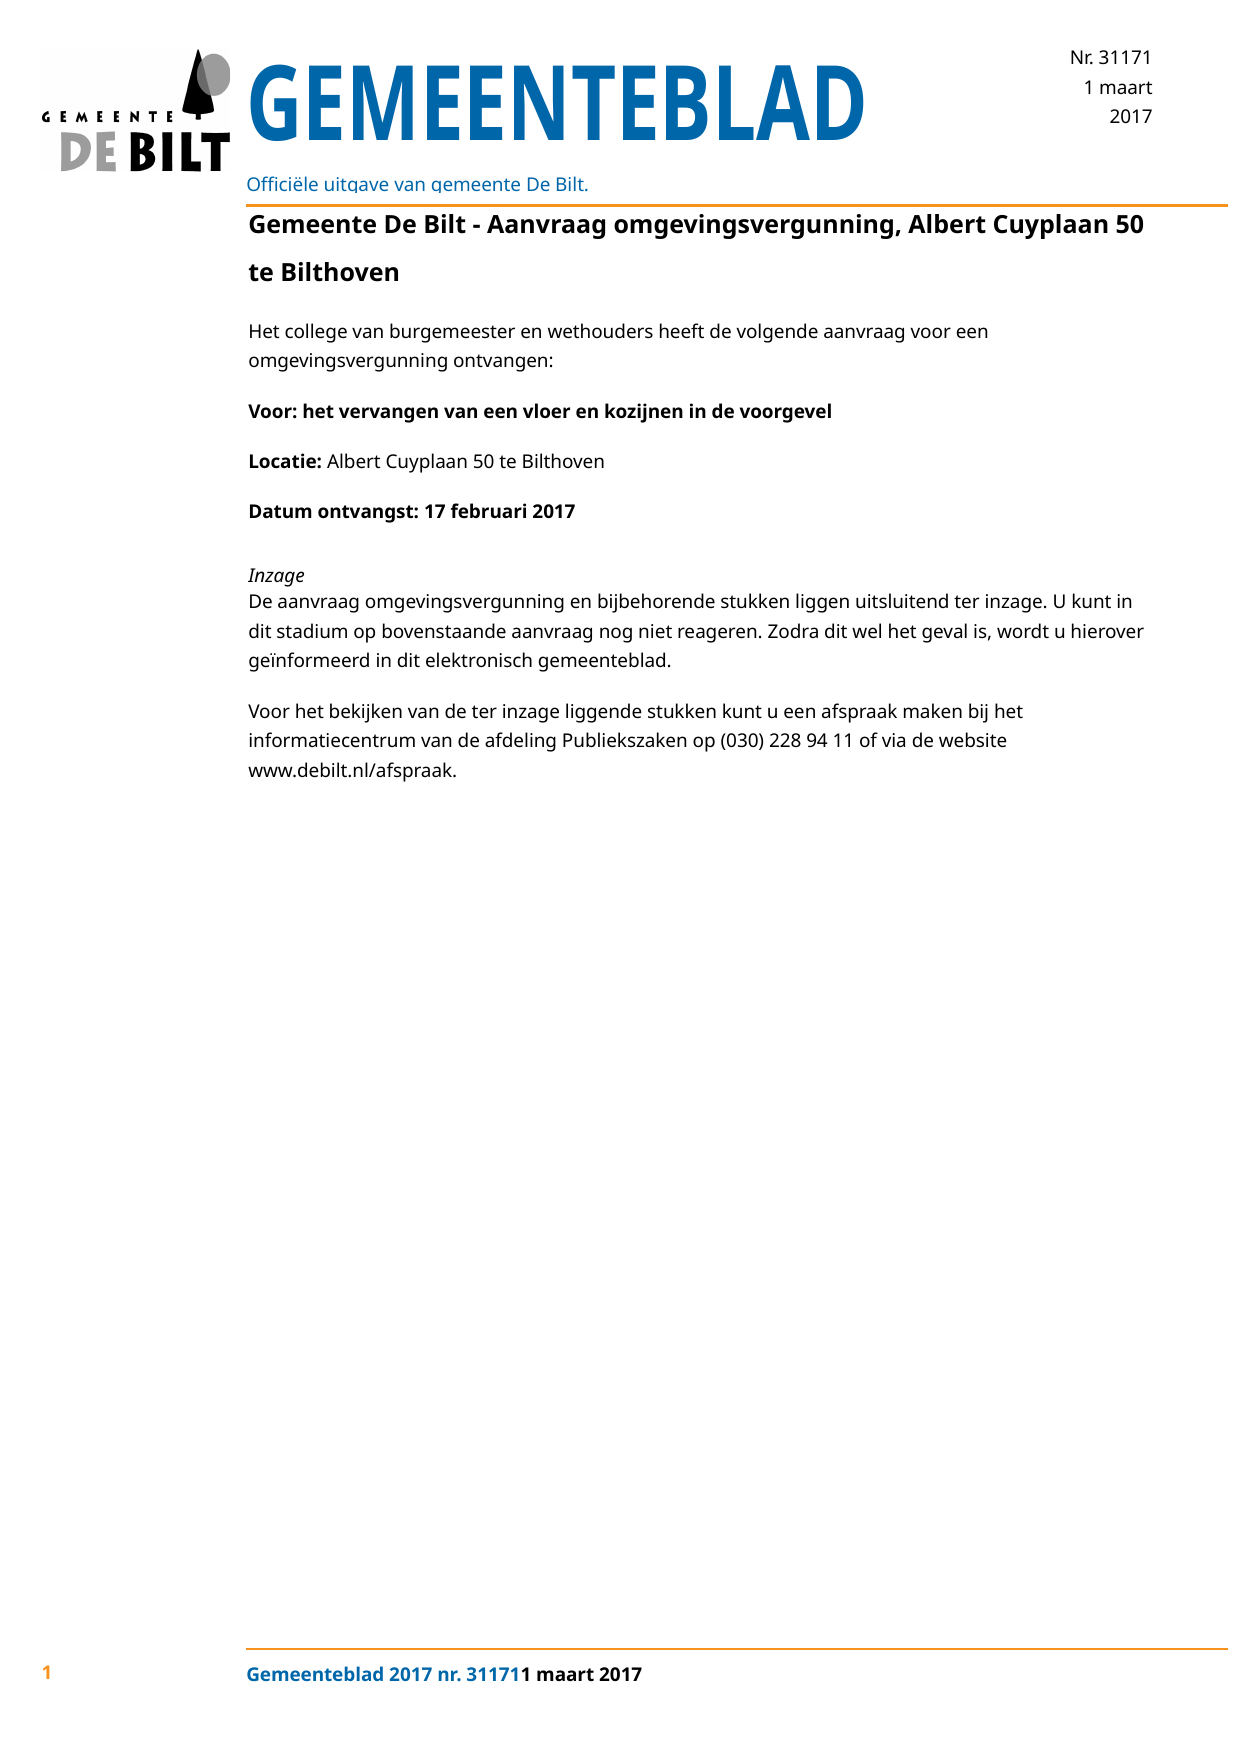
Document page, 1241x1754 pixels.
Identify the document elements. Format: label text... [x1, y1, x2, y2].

picture [41, 47, 231, 172]
text Voor: het vervangen van een vloer en kozijnen in de voorgevel [248, 398, 1152, 424]
text Datum ontvangst: 17 februari 2017 [248, 499, 1152, 524]
text Inzage [248, 563, 1152, 588]
text Locatie: Albert Cuyplaan 50 te Bilthoven [248, 448, 1152, 474]
text Gemeente De Bilt - Aanvraag omgevingsvergunning, Albert Cuyplaan 50 te Bilthoven [248, 207, 1152, 288]
text Het college van burgemeester en wethouders heeft de volgende aanvraag voor een omgevingsvergunning ontvangen: [248, 318, 1152, 373]
text Voor het bekijken van de ter inzage liggende stukken kunt u een afspraak maken bij het informatiecentrum van de afdeling Publiekszaken op (030) 228 94 11 of via de website www.debilt.nl/afspraak. [248, 698, 1152, 783]
text De aanvraag omgevingsvergunning en bijbehorende stukken liggen uitsluitend ter inzage. U kunt in dit stadium op bovenstaande aanvraag nog niet reageren. Zodra dit wel het geval is, wordt u hierover geïnformeerd in dit elektronisch gemeenteblad. [248, 588, 1152, 673]
